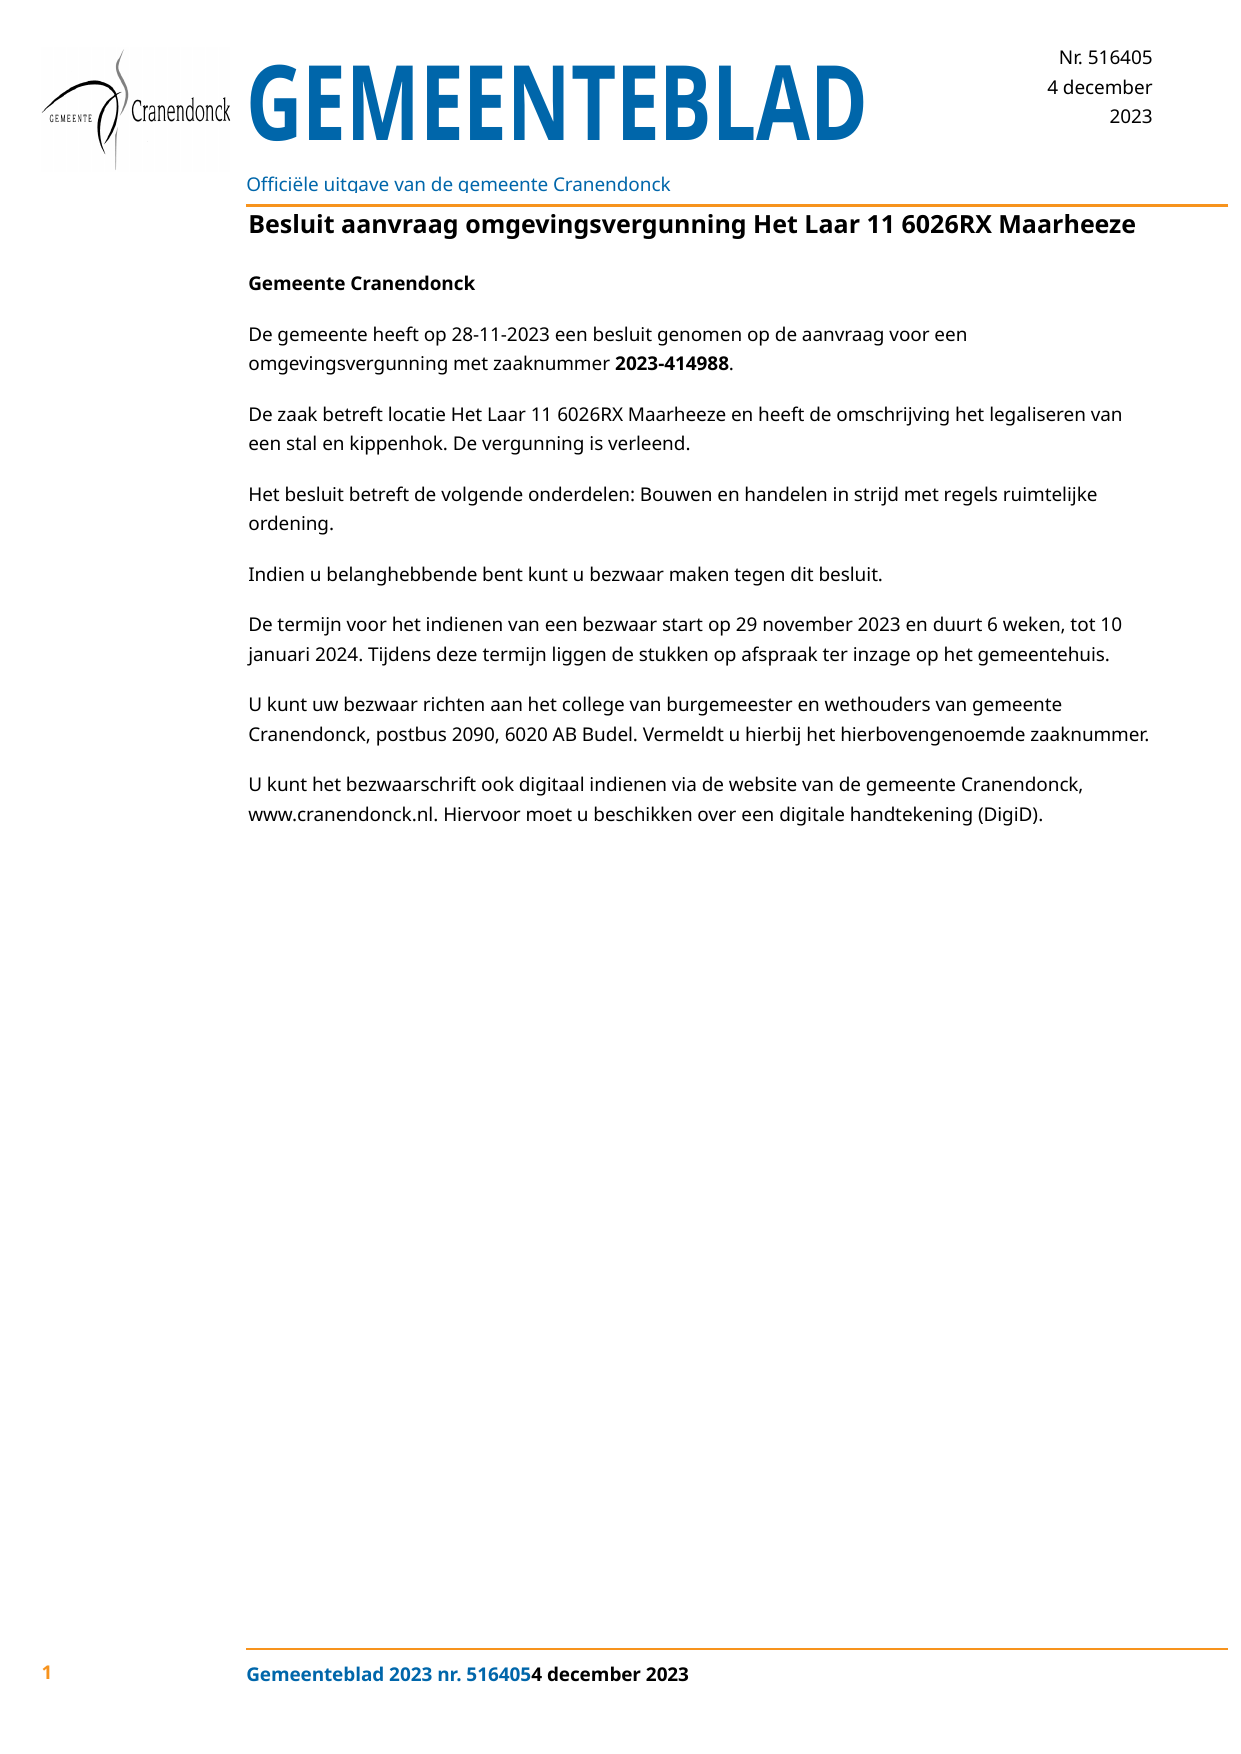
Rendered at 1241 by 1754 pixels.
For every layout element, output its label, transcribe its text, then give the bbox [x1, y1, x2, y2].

text U kunt het bezwaarschrift ook digitaal indienen via de website van de gemeente Cranendonck, www.cranendonck.nl. Hiervoor moet u beschikken over een digitale handtekening (DigiD). [248, 771, 1152, 826]
text De gemeente heeft op 28-11-2023 een besluit genomen op de aanvraag voor een omgevingsvergunning met zaaknummer 2023-414988. [248, 321, 1152, 376]
text Indien u belanghebbende bent kunt u bezwaar maken tegen dit besluit. [248, 561, 1152, 586]
text U kunt uw bezwaar richten aan het college van burgemeester en wethouders van gemeente Cranendonck, postbus 2090, 6020 AB Budel. Vermeldt u hierbij het hierbovengenoemde zaaknummer. [248, 691, 1152, 746]
text Gemeente Cranendonck [248, 270, 1152, 296]
picture [41, 47, 231, 172]
text De termijn voor het indienen van een bezwaar start op 29 november 2023 en duurt 6 weken, tot 10 januari 2024. Tijdens deze termijn liggen de stukken op afspraak ter inzage op het gemeentehuis. [248, 611, 1152, 666]
text Het besluit betreft de volgende onderdelen: Bouwen en handelen in strijd met regels ruimtelijke ordening. [248, 481, 1152, 536]
text Besluit aanvraag omgevingsvergunning Het Laar 11 6026RX Maarheeze [248, 207, 1152, 241]
text De zaak betreft locatie Het Laar 11 6026RX Maarheeze en heeft de omschrijving het legaliseren van een stal en kippenhok. De vergunning is verleend. [248, 401, 1152, 456]
